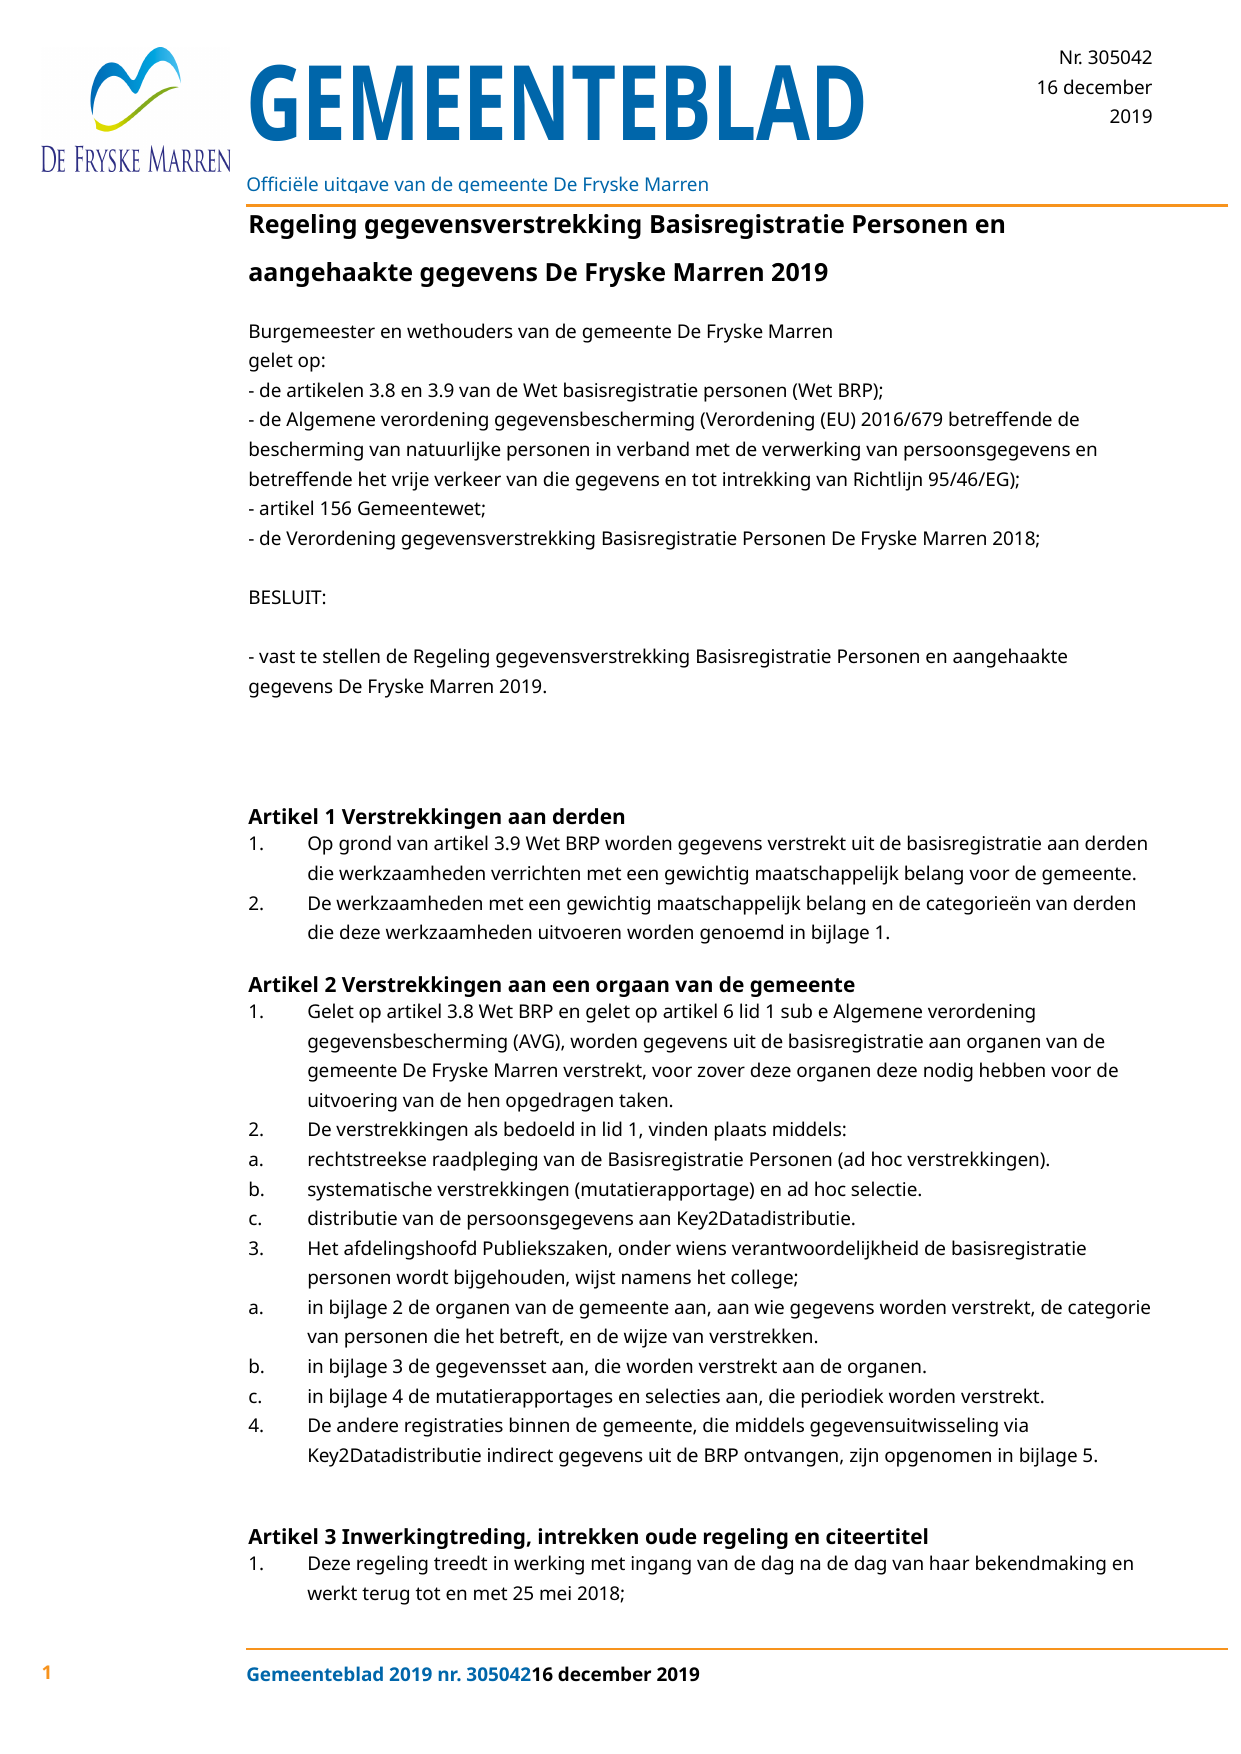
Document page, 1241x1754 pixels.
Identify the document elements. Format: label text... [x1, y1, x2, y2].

list Gelet op artikel 3.8 Wet BRP en gelet op artikel 6 lid 1 sub e Algemene verordening gegevensbescherming (AVG), worden gegevens uit de basisregistratie aan organen van de gemeente De Fryske Marren verstrekt, voor zover deze organen deze nodig hebben voor de uitvoering van de hen opgedragen taken. [248, 998, 1152, 1113]
text Artikel 3 Inwerkingtreding, intrekken oude regeling en citeertitel [248, 1522, 1152, 1550]
list De andere registraties binnen de gemeente, die middels gegevensuitwisseling via Key2Datadistributie indirect gegevens uit de BRP ontvangen, zijn opgenomen in bijlage 5. [248, 1412, 1152, 1468]
list in bijlage 4 de mutatierapportages en selecties aan, die periodiek worden verstrekt. [248, 1383, 1152, 1408]
list De verstrekkingen als bedoeld in lid 1, vinden plaats middels: [248, 1117, 1152, 1142]
text Regeling gegevensverstrekking Basisregistratie Personen en aangehaakte gegevens De Fryske Marren 2019 [248, 207, 1152, 288]
list Deze regeling treedt in werking met ingang van de dag na de dag van haar bekendmaking en werkt terug tot en met 25 mei 2018; [248, 1550, 1152, 1606]
text - artikel 156 Gemeentewet; [248, 495, 1152, 521]
text Burgemeester en wethouders van de gemeente De Fryske Marren [248, 318, 1152, 344]
list in bijlage 3 de gegevensset aan, die worden verstrekt aan de organen. [248, 1353, 1152, 1379]
list De werkzaamheden met een gewichtig maatschappelijk belang en de categorieën van derden die deze werkzaamheden uitvoeren worden genoemd in bijlage 1. [248, 890, 1152, 945]
text - vast te stellen de Regeling gegevensverstrekking Basisregistratie Personen en aangehaakte gegevens De Fryske Marren 2019. [248, 643, 1152, 699]
list distributie van de persoonsgegevens aan Key2Datadistributie. [248, 1205, 1152, 1231]
text - de Verordening gegevensverstrekking Basisregistratie Personen De Fryske Marren 2018; [248, 525, 1152, 551]
text - de Algemene verordening gegevensbescherming (Verordening (EU) 2016/679 betreffende de bescherming van natuurlijke personen in verband met de verwerking van persoonsgegevens en betreffende het vrije verkeer van die gegevens en tot intrekking van Richtlijn 95/46/EG); [248, 407, 1152, 492]
list rechtstreekse raadpleging van de Basisregistratie Personen (ad hoc verstrekkingen). [248, 1146, 1152, 1172]
text Artikel 1 Verstrekkingen aan derden [248, 802, 1152, 831]
text - de artikelen 3.8 en 3.9 van de Wet basisregistratie personen (Wet BRP); [248, 377, 1152, 403]
list Het afdelingshoofd Publiekszaken, onder wiens verantwoordelijkheid de basisregistratie personen wordt bijgehouden, wijst namens het college; [248, 1235, 1152, 1290]
text gelet op: [248, 347, 1152, 373]
text Artikel 2 Verstrekkingen aan een orgaan van de gemeente [248, 970, 1152, 998]
picture [41, 47, 231, 172]
list in bijlage 2 de organen van de gemeente aan, aan wie gegevens worden verstrekt, de categorie van personen die het betreft, en de wijze van verstrekken. [248, 1294, 1152, 1349]
text BESLUIT: [248, 584, 1152, 610]
list systematische verstrekkingen (mutatierapportage) en ad hoc selectie. [248, 1176, 1152, 1201]
list Op grond van artikel 3.9 Wet BRP worden gegevens verstrekt uit de basisregistratie aan derden die werkzaamheden verrichten met een gewichtig maatschappelijk belang voor de gemeente. [248, 831, 1152, 886]
